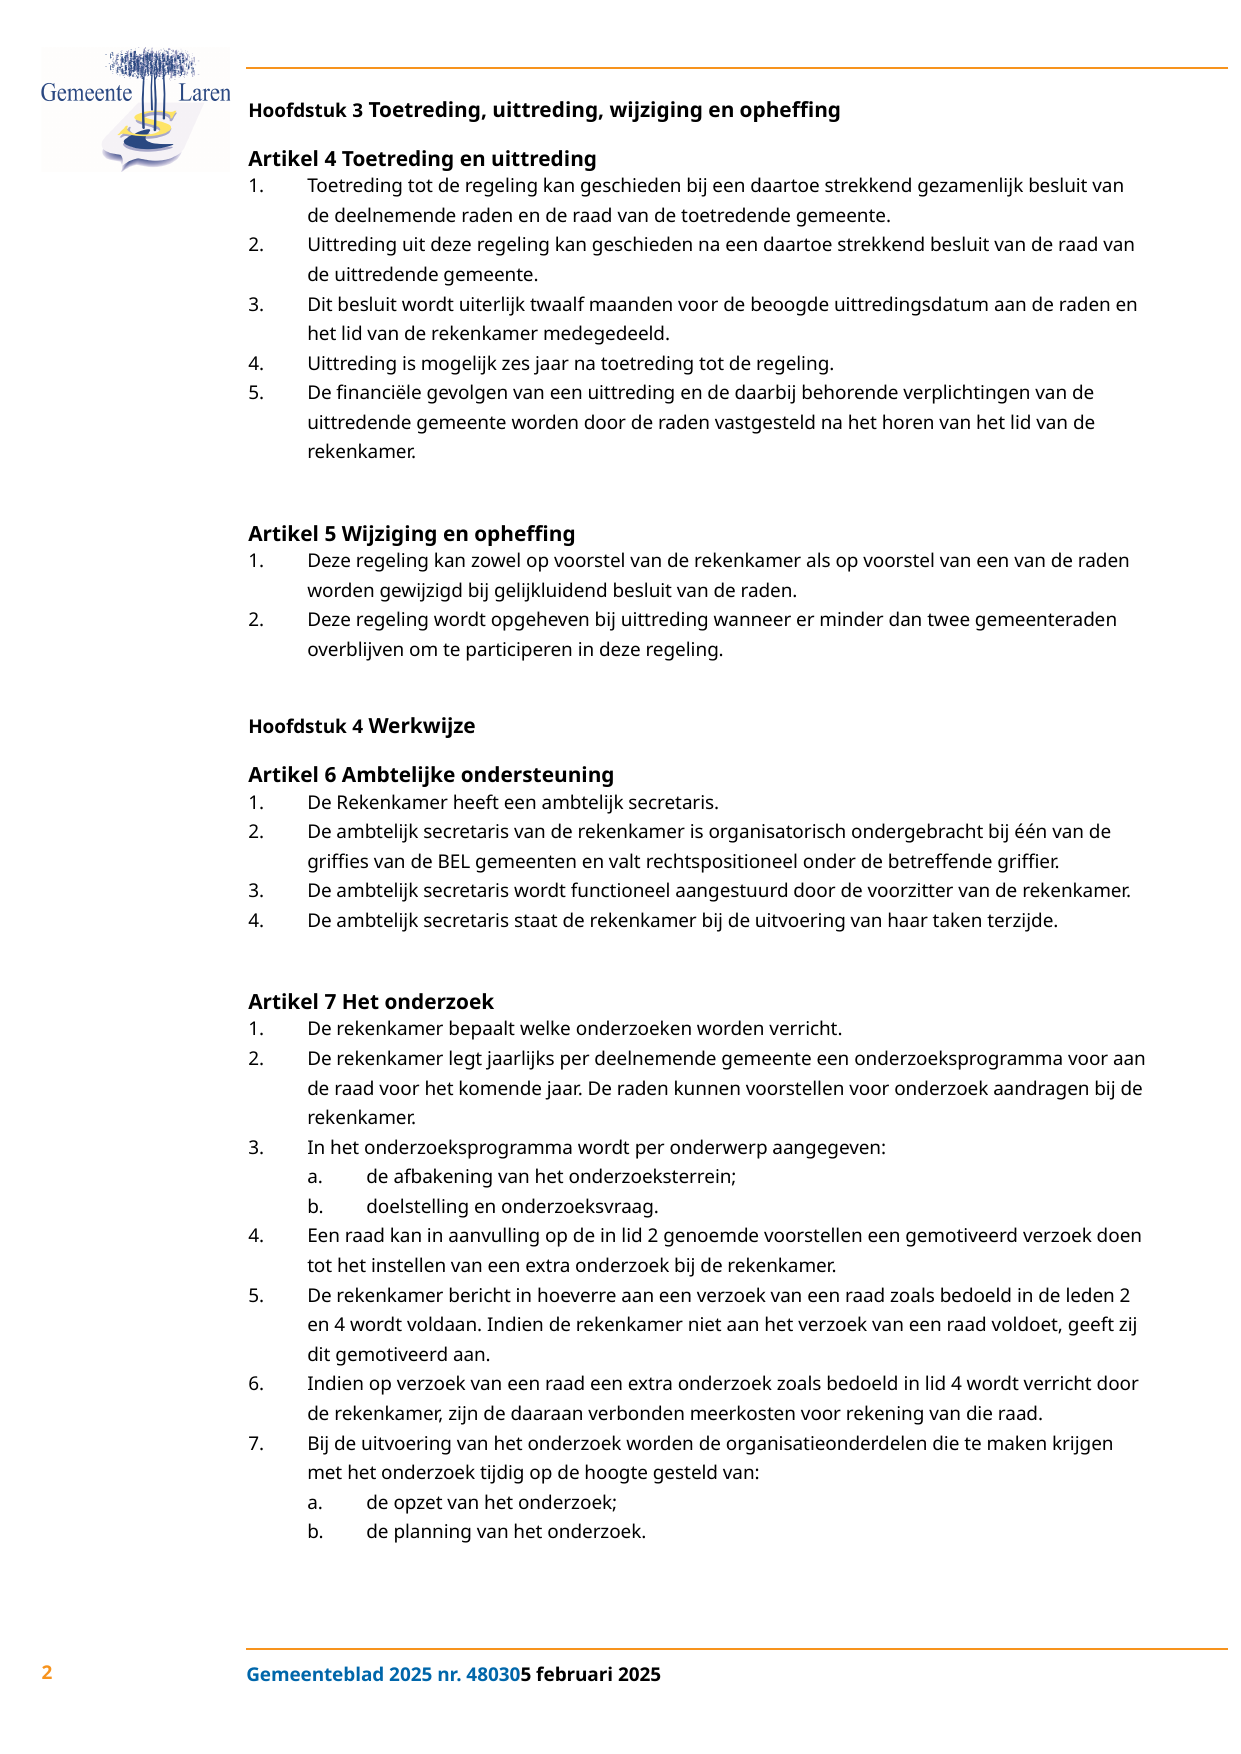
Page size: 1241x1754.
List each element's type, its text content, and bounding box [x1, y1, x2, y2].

list De rekenkamer legt jaarlijks per deelnemende gemeente een onderzoeksprogramma voor aan de raad voor het komende jaar. De raden kunnen voorstellen voor onderzoek aandragen bij de rekenkamer. [248, 1045, 1152, 1130]
text Artikel 4 Toetreding en uittreding [248, 144, 1152, 172]
list Uittreding is mogelijk zes jaar na toetreding tot de regeling. [248, 350, 1152, 376]
list Dit besluit wordt uiterlijk twaalf maanden voor de beoogde uittredingsdatum aan de raden en het lid van de rekenkamer medegedeeld. [248, 291, 1152, 346]
list De rekenkamer bericht in hoeverre aan een verzoek van een raad zoals bedoeld in de leden 2 en 4 wordt voldaan. Indien de rekenkamer niet aan het verzoek van een raad voldoet, geeft zij dit gemotiveerd aan. [248, 1282, 1152, 1367]
list de afbakening van het onderzoeksterrein; [307, 1163, 1152, 1189]
text Hoofdstuk 3 Toetreding, uittreding, wijziging en opheffing [248, 95, 1152, 123]
list Toetreding tot de regeling kan geschieden bij een daartoe strekkend gezamenlijk besluit van de deelnemende raden en de raad van de toetredende gemeente. [248, 172, 1152, 228]
list Indien op verzoek van een raad een extra onderzoek zoals bedoeld in lid 4 wordt verricht door de rekenkamer, zijn de daaraan verbonden meerkosten voor rekening van die raad. [248, 1371, 1152, 1426]
list De financiële gevolgen van een uittreding en de daarbij behorende verplichtingen van de uittredende gemeente worden door de raden vastgesteld na het horen van het lid van de rekenkamer. [248, 379, 1152, 464]
text Artikel 6 Ambtelijke ondersteuning [248, 760, 1152, 789]
list Bij de uitvoering van het onderzoek worden de organisatieonderdelen die te maken krijgen met het onderzoek tijdig op de hoogte gesteld van: [248, 1430, 1152, 1485]
list De ambtelijk secretaris van de rekenkamer is organisatorisch ondergebracht bij één van de griffies van de BEL gemeenten en valt rechtspositioneel onder de betreffende griffier. [248, 818, 1152, 874]
text Hoofdstuk 4 Werkwijze [248, 711, 1152, 739]
list Deze regeling kan zowel op voorstel van de rekenkamer als op voorstel van een van de raden worden gewijzigd bij gelijkluidend besluit van de raden. [248, 547, 1152, 602]
list De Rekenkamer heeft een ambtelijk secretaris. [248, 789, 1152, 814]
list Een raad kan in aanvulling op de in lid 2 genoemde voorstellen een gemotiveerd verzoek doen tot het instellen van een extra onderzoek bij de rekenkamer. [248, 1223, 1152, 1278]
list de planning van het onderzoek. [307, 1518, 1152, 1544]
list doelstelling en onderzoeksvraag. [307, 1193, 1152, 1219]
list Deze regeling wordt opgeheven bij uittreding wanneer er minder dan twee gemeenteraden overblijven om te participeren in deze regeling. [248, 606, 1152, 662]
list Uittreding uit deze regeling kan geschieden na een daartoe strekkend besluit van de raad van de uittredende gemeente. [248, 232, 1152, 287]
text Artikel 5 Wijziging en opheffing [248, 519, 1152, 547]
text Artikel 7 Het onderzoek [248, 987, 1152, 1016]
picture [41, 47, 231, 172]
list De rekenkamer bepaalt welke onderzoeken worden verricht. [248, 1016, 1152, 1041]
list de opzet van het onderzoek; [307, 1489, 1152, 1515]
list In het onderzoeksprogramma wordt per onderwerp aangegeven: [248, 1134, 1152, 1160]
list De ambtelijk secretaris staat de rekenkamer bij de uitvoering van haar taken terzijde. [248, 907, 1152, 933]
list De ambtelijk secretaris wordt functioneel aangestuurd door de voorzitter van de rekenkamer. [248, 878, 1152, 903]
